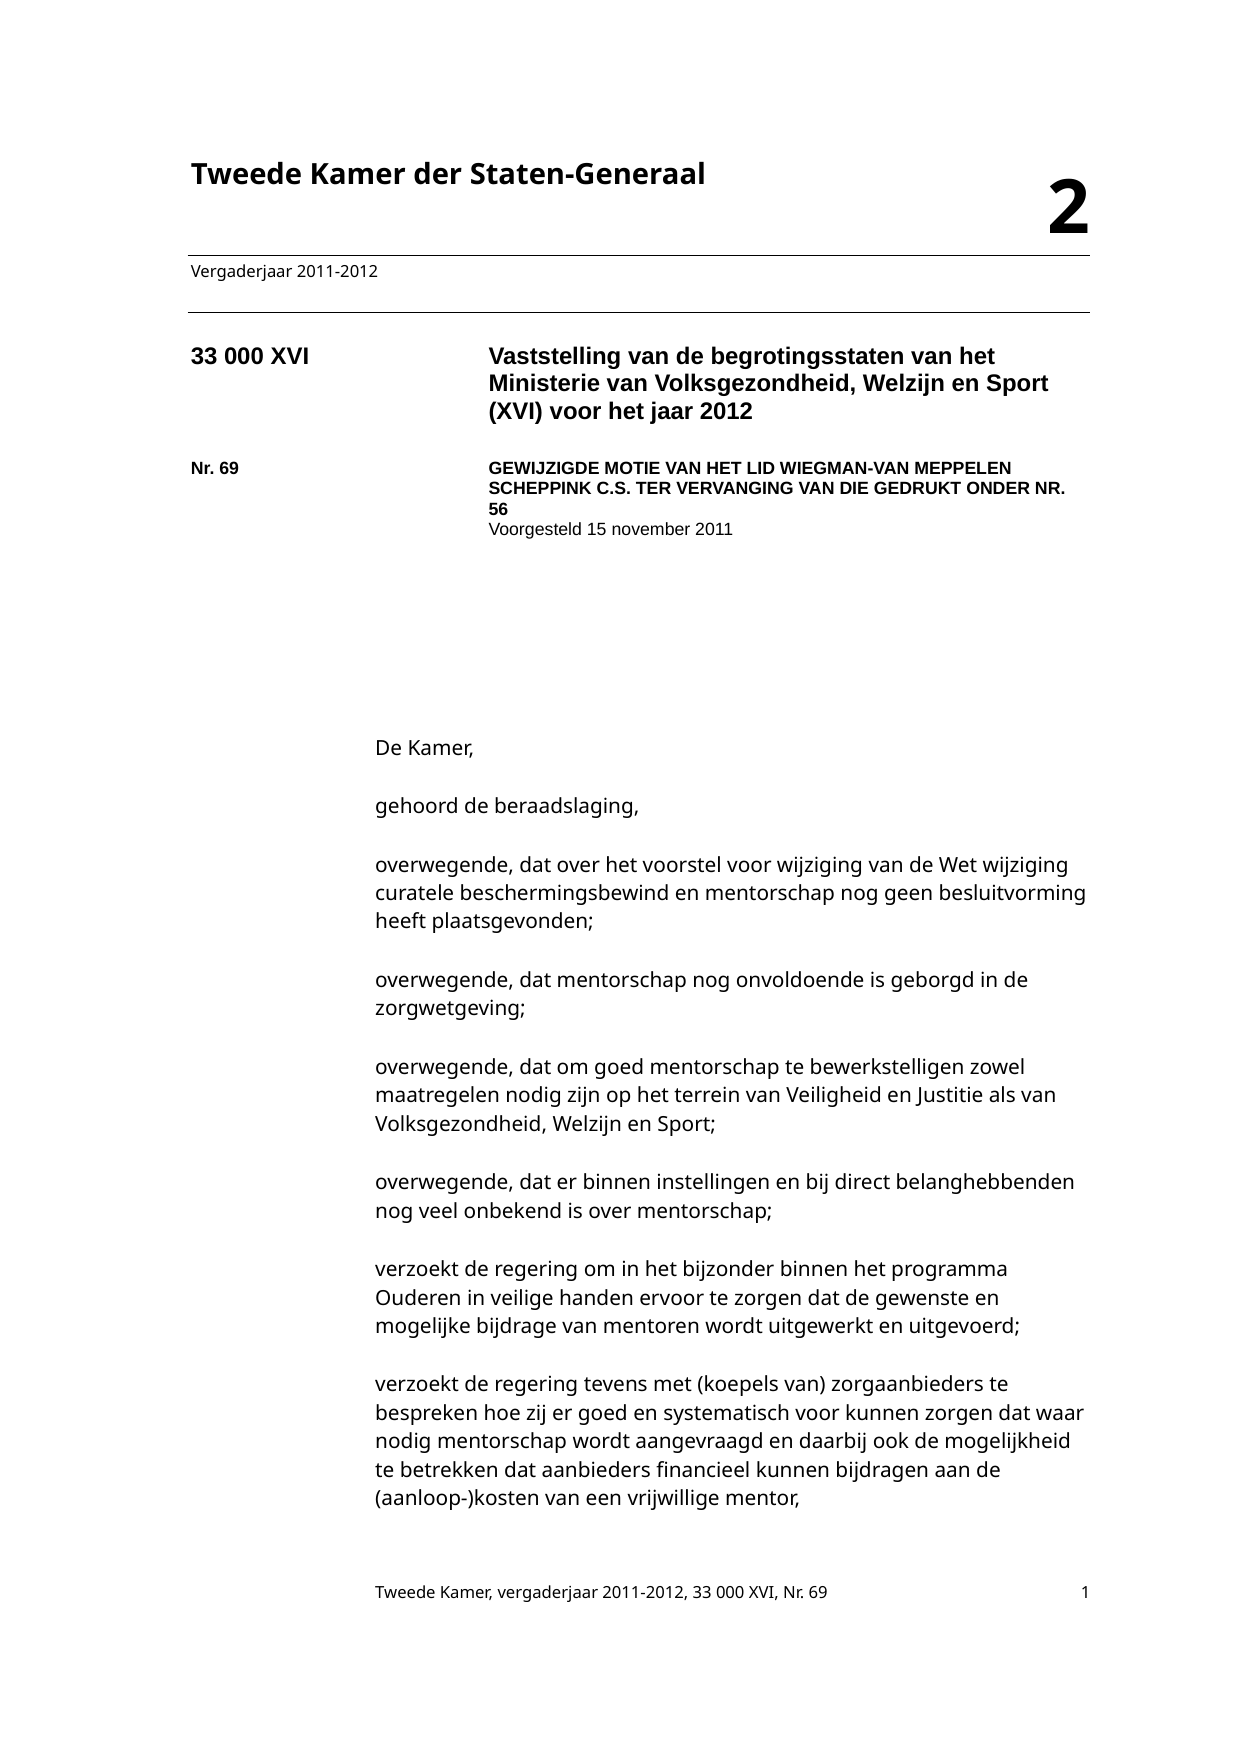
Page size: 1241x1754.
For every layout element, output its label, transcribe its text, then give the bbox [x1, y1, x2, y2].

table_cell Nr. 69 [188, 455, 485, 614]
table_cell Vergaderjaar 2011-2012 [188, 256, 485, 312]
table_header 2 [910, 150, 1090, 255]
text overwegende, dat er binnen instellingen en bij direct belanghebbenden nog veel onbekend is over mentorschap; [375, 1167, 1090, 1224]
table_cell 33 000 XVI [188, 339, 485, 454]
text verzoekt de regering tevens met (koepels van) zorgaanbieders te bespreken hoe zij er goed en systematisch voor kunnen zorgen dat waar nodig mentorschap wordt aangevraagd en daarbij ook de mogelijkheid te betrekken dat aanbieders financieel kunnen bijdragen aan de (aanloop-)kosten van een vrijwillige mentor, [375, 1369, 1090, 1512]
table_header Tweede Kamer der Staten-Generaal [188, 150, 909, 255]
text overwegende, dat om goed mentorschap te bewerkstelligen zowel maatregelen nodig zijn op het terrein van Veiligheid en Justitie als van Volksgezondheid, Welzijn en Sport; [375, 1052, 1090, 1137]
text De Kamer, [375, 733, 1090, 761]
table_cell [485, 313, 1090, 339]
text gehoord de beraadslaging, [375, 791, 1090, 820]
text verzoekt de regering om in het bijzonder binnen het programma Ouderen in veilige handen ervoor te zorgen dat de gewenste en mogelijke bijdrage van mentoren wordt uitgewerkt en uitgevoerd; [375, 1254, 1090, 1339]
table_cell GEWIJZIGDE MOTIE VAN HET LID WIEGMAN-VAN MEPPELEN SCHEPPINK C.S. TER VERVANGING VAN DIE GEDRUKT ONDER NR. 56 Voorgesteld 15 november 2011 [485, 455, 1090, 614]
table_cell [188, 313, 485, 339]
table_cell [485, 256, 1090, 312]
text overwegende, dat mentorschap nog onvoldoende is geborgd in de zorgwetgeving; [375, 965, 1090, 1022]
table_cell Vaststelling van de begrotingsstaten van het Ministerie van Volksgezondheid, Welzijn en Sport (XVI) voor het jaar 2012 [485, 339, 1090, 454]
text overwegende, dat over het voorstel voor wijziging van de Wet wijziging curatele beschermingsbewind en mentorschap nog geen besluitvorming heeft plaatsgevonden; [375, 850, 1090, 935]
